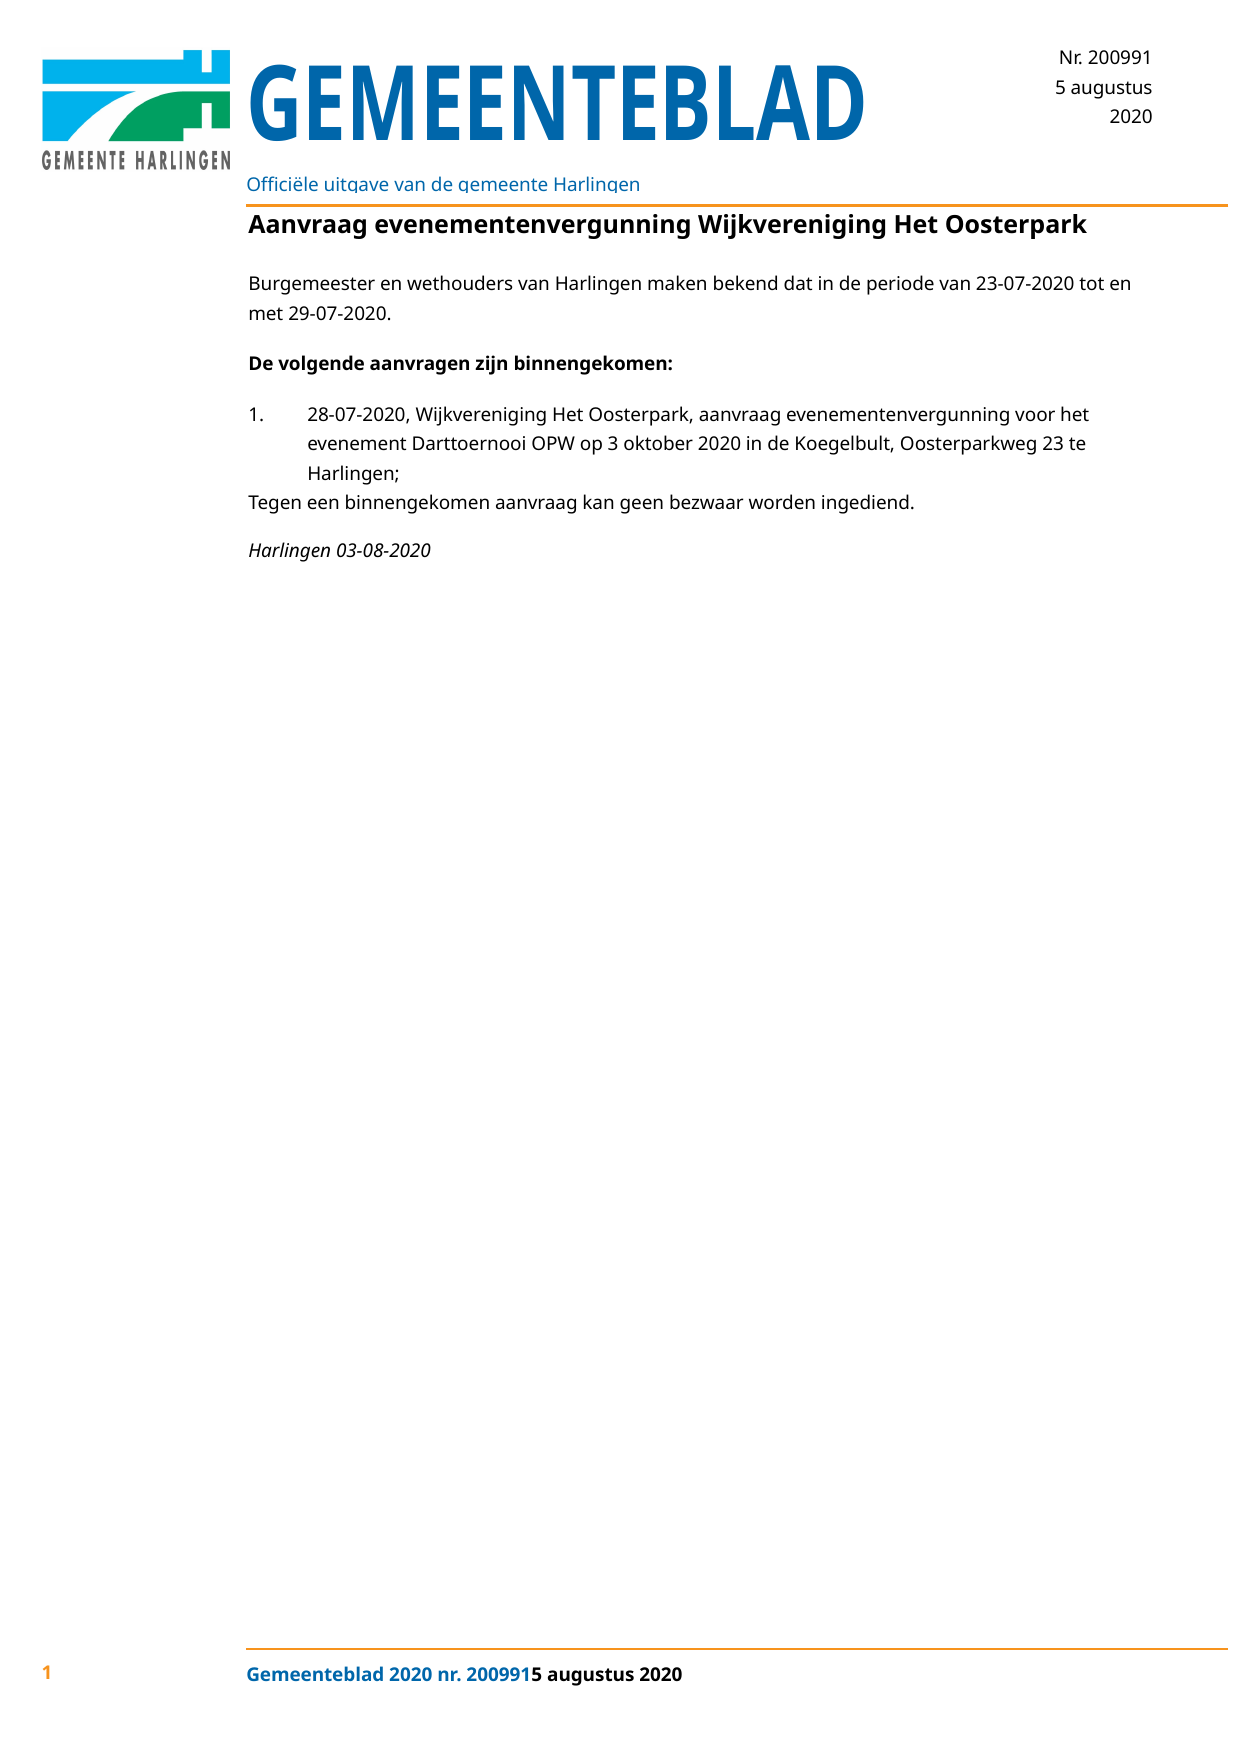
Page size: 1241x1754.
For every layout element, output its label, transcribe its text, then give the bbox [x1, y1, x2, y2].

text Burgemeester en wethouders van Harlingen maken bekend dat in de periode van 23-07-2020 tot en met 29-07-2020. [248, 270, 1152, 326]
text Harlingen 03-08-2020 [248, 537, 1152, 563]
picture [41, 47, 231, 172]
text Tegen een binnengekomen aanvraag kan geen bezwaar worden ingediend. [248, 489, 1152, 515]
text De volgende aanvragen zijn binnengekomen: [248, 350, 1152, 376]
text Aanvraag evenementenvergunning Wijkvereniging Het Oosterpark [248, 207, 1152, 241]
list 28-07-2020, Wijkvereniging Het Oosterpark, aanvraag evenementenvergunning voor het evenement Darttoernooi OPW op 3 oktober 2020 in de Koegelbult, Oosterparkweg 23 te Harlingen; [248, 401, 1152, 486]
